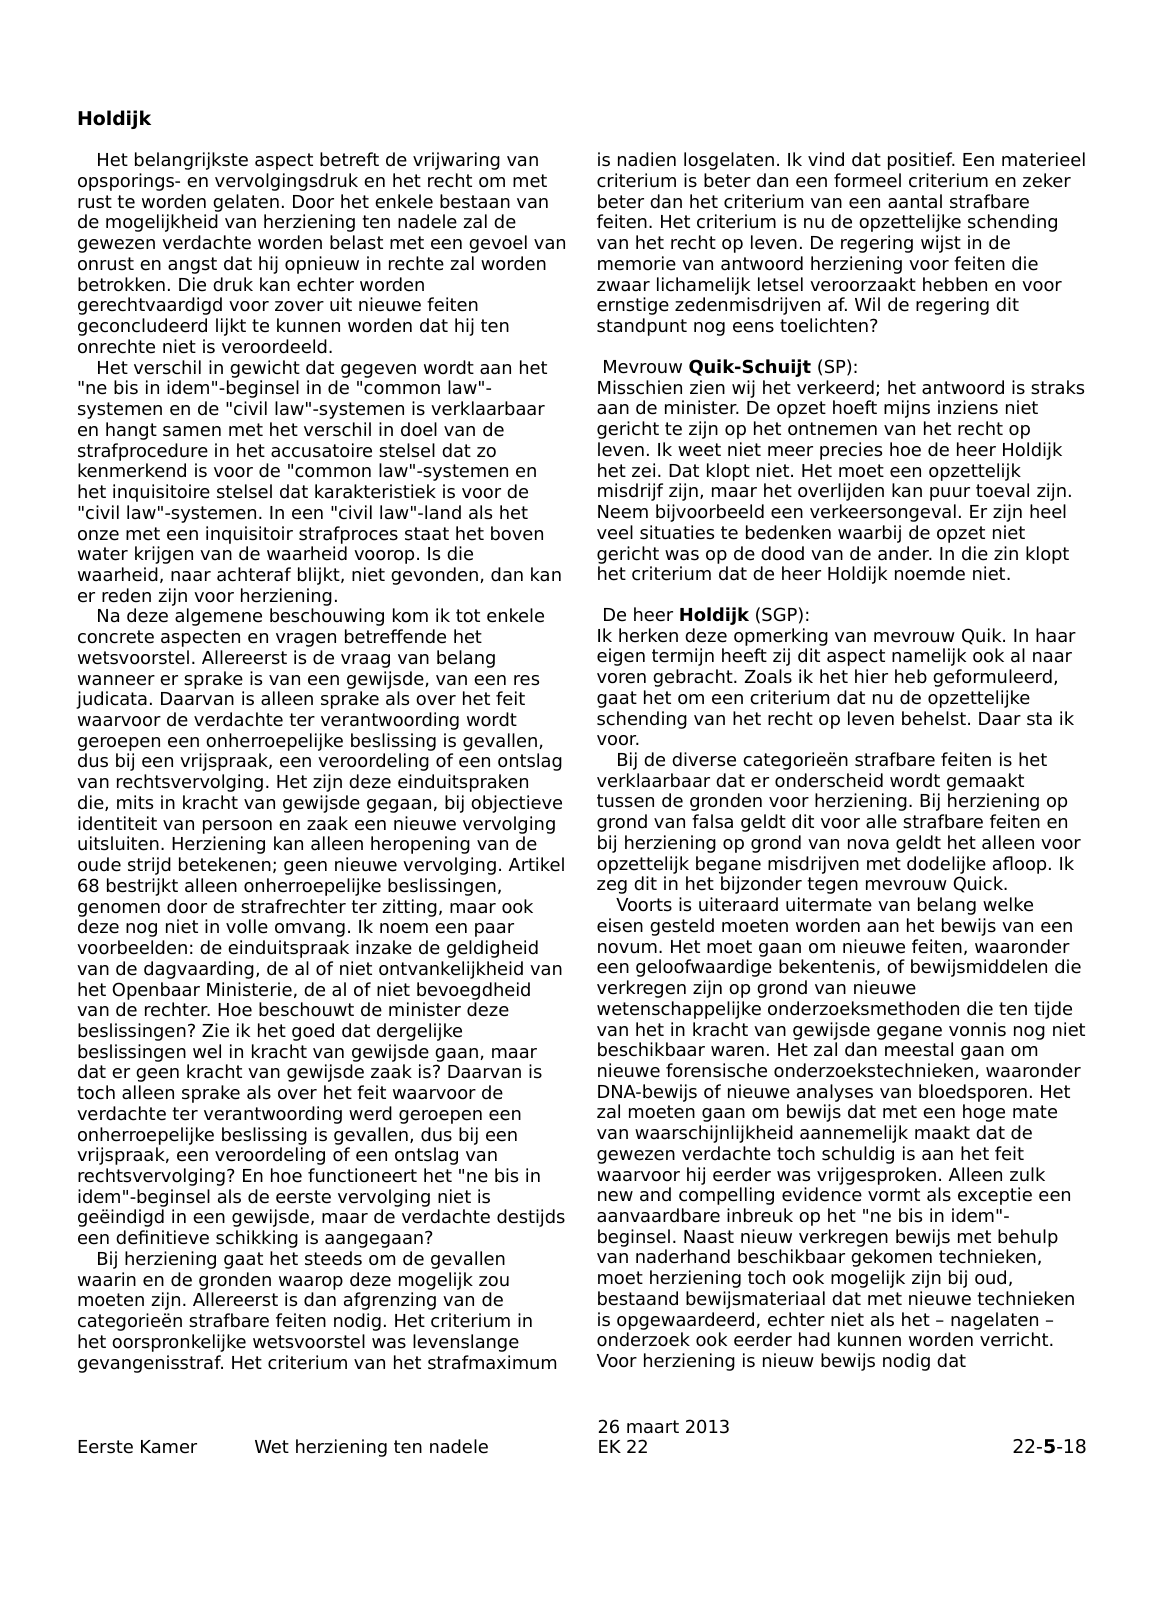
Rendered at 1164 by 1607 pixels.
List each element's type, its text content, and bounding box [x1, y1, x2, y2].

text Het verschil in gewicht dat gegeven wordt aan het "ne bis in idem"-beginsel in de "common law"-systemen en de "civil law"-systemen is verklaarbaar en hangt samen met het verschil in doel van de strafprocedure in het accusatoire stelsel dat zo kenmerkend is voor de "common law"-systemen en het inquisitoire stelsel dat karakteristiek is voor de "civil law"-systemen. In een "civil law"-land als het onze met een inquisitoir strafproces staat het boven water krijgen van de waarheid voorop. Is die waarheid, naar achteraf blijkt, niet gevonden, dan kan er reden zijn voor herziening. [77, 357, 567, 606]
text Bij herziening gaat het steeds om de gevallen waarin en de gronden waarop deze mogelijk zou moeten zijn. Allereerst is dan afgrenzing van de categorieën strafbare feiten nodig. Het criterium in het oorspronkelijke wetsvoorstel was levenslange gevangenisstraf. Het criterium van het strafmaximum [77, 1249, 567, 1373]
text Bij de diverse categorieën strafbare feiten is het verklaarbaar dat er onderscheid wordt gemaakt tussen de gronden voor herziening. Bij herziening op grond van falsa geldt dit voor alle strafbare feiten en bij herziening op grond van nova geldt het alleen voor opzettelijk begane misdrijven met dodelijke afloop. Ik zeg dit in het bijzonder tegen mevrouw Quick. [596, 750, 1087, 895]
text Misschien zien wij het verkeerd; het antwoord is straks aan de minister. De opzet hoeft mijns inziens niet gericht te zijn op het ontnemen van het recht op leven. Ik weet niet meer precies hoe de heer Holdijk het zei. Dat klopt niet. Het moet een opzettelijk misdrijf zijn, maar het overlijden kan puur toeval zijn. Neem bijvoorbeeld een verkeersongeval. Er zijn heel veel situaties te bedenken waarbij de opzet niet gericht was op de dood van de ander. In die zin klopt het criterium dat de heer Holdijk noemde niet. [596, 377, 1087, 585]
text Voorts is uiteraard uitermate van belang welke eisen gesteld moeten worden aan het bewijs van een novum. Het moet gaan om nieuwe feiten, waaronder een geloofwaardige bekentenis, of bewijsmiddelen die verkregen zijn op grond van nieuwe wetenschappelijke onderzoeksmethoden die ten tijde van het in kracht van gewijsde gegane vonnis nog niet beschikbaar waren. Het zal dan meestal gaan om nieuwe forensische onderzoekstechnieken, waaronder DNA-bewijs of nieuwe analyses van bloedsporen. Het zal moeten gaan om bewijs dat met een hoge mate van waarschijnlijkheid aannemelijk maakt dat de gewezen verdachte toch schuldig is aan het feit waarvoor hij eerder was vrijgesproken. Alleen zulk new and compelling evidence vormt als exceptie een aanvaardbare inbreuk op het "ne bis in idem"-beginsel. Naast nieuw verkregen bewijs met behulp van naderhand beschikbaar gekomen technieken, moet herziening toch ook mogelijk zijn bij oud, bestaand bewijsmateriaal dat met nieuwe technieken is opgewaardeerd, echter niet als het – nagelaten – onderzoek ook eerder had kunnen worden verricht. Voor herziening is nieuw bewijs nodig dat [596, 895, 1087, 1372]
text De heer Holdijk (SGP): [596, 605, 1087, 626]
text Het belangrijkste aspect betreft de vrijwaring van opsporings- en vervolgingsdruk en het recht om met rust te worden gelaten. Door het enkele bestaan van de mogelijkheid van herziening ten nadele zal de gewezen verdachte worden belast met een gevoel van onrust en angst dat hij opnieuw in rechte zal worden betrokken. Die druk kan echter worden gerechtvaardigd voor zover uit nieuwe feiten geconcludeerd lijkt te kunnen worden dat hij ten onrechte niet is veroordeeld. [77, 150, 567, 357]
text is nadien losgelaten. Ik vind dat positief. Een materieel criterium is beter dan een formeel criterium en zeker beter dan het criterium van een aantal strafbare feiten. Het criterium is nu de opzettelijke schending van het recht op leven. De regering wijst in de memorie van antwoord herziening voor feiten die zwaar lichamelijk letsel veroorzaakt hebben en voor ernstige zedenmisdrijven af. Wil de regering dit standpunt nog eens toelichten? [596, 150, 1087, 337]
text Ik herken deze opmerking van mevrouw Quik. In haar eigen termijn heeft zij dit aspect namelijk ook al naar voren gebracht. Zoals ik het hier heb geformuleerd, gaat het om een criterium dat nu de opzettelijke schending van het recht op leven behelst. Daar sta ik voor. [596, 626, 1087, 750]
text Na deze algemene beschouwing kom ik tot enkele concrete aspecten en vragen betreffende het wetsvoorstel. Allereerst is de vraag van belang wanneer er sprake is van een gewijsde, van een res judicata. Daarvan is alleen sprake als over het feit waarvoor de verdachte ter verantwoording wordt geroepen een onherroepelijke beslissing is gevallen, dus bij een vrijspraak, een veroordeling of een ontslag van rechtsvervolging. Het zijn deze einduitspraken die, mits in kracht van gewijsde gegaan, bij objectieve identiteit van persoon en zaak een nieuwe vervolging uitsluiten. Herziening kan alleen heropening van de oude strijd betekenen; geen nieuwe vervolging. Artikel 68 bestrijkt alleen onherroepelijke beslissingen, genomen door de strafrechter ter zitting, maar ook deze nog niet in volle omvang. Ik noem een paar voorbeelden: de einduitspraak inzake de geldigheid van de dagvaarding, de al of niet ontvankelijkheid van het Openbaar Ministerie, de al of niet bevoegdheid van de rechter. Hoe beschouwt de minister deze beslissingen? Zie ik het goed dat dergelijke beslissingen wel in kracht van gewijsde gaan, maar dat er geen kracht van gewijsde zaak is? Daarvan is toch alleen sprake als over het feit waarvoor de verdachte ter verantwoording werd geroepen een onherroepelijke beslissing is gevallen, dus bij een vrijspraak, een veroordeling of een ontslag van rechtsvervolging? En hoe functioneert het "ne bis in idem"-beginsel als de eerste vervolging niet is geëindigd in een gewijsde, maar de verdachte destijds een definitieve schikking is aangegaan? [77, 606, 567, 1249]
text Mevrouw Quik-Schuijt (SP): [596, 357, 1087, 377]
